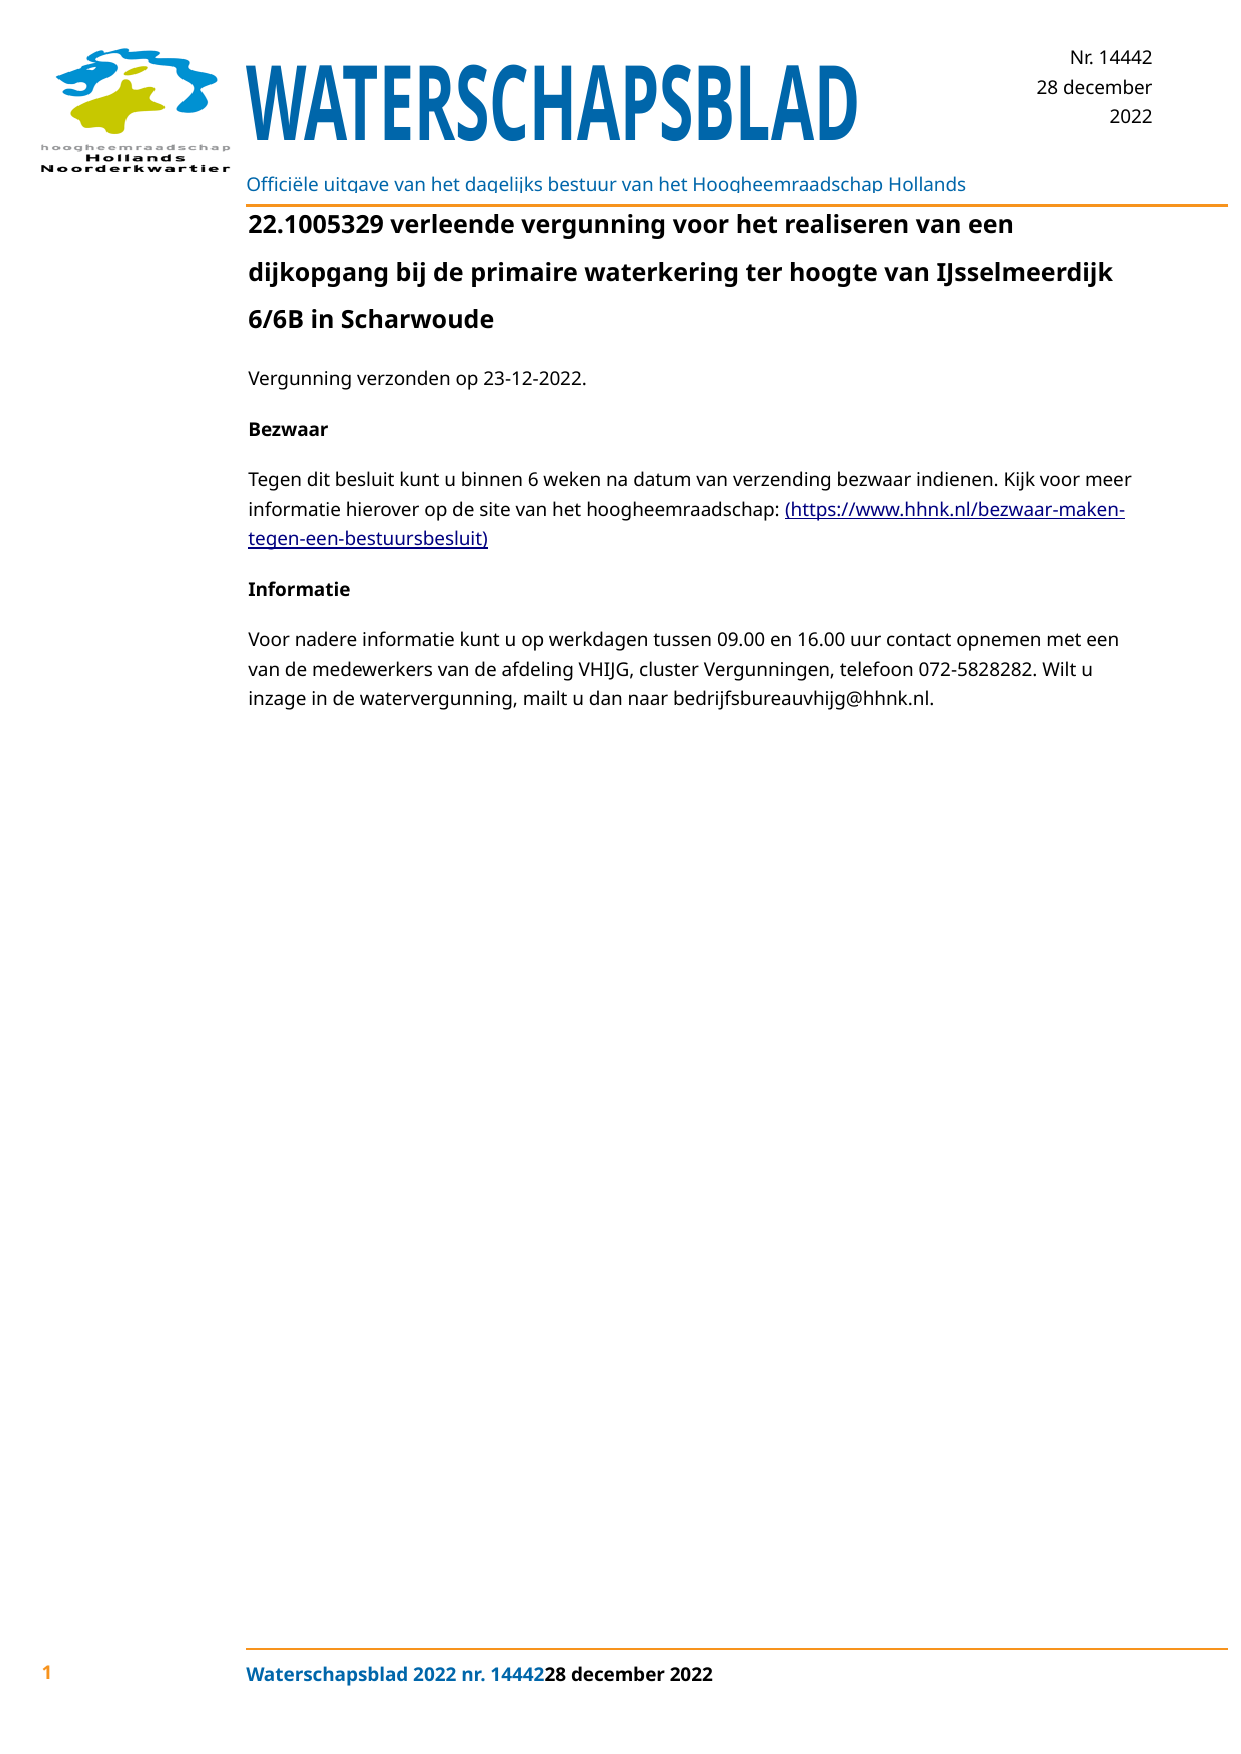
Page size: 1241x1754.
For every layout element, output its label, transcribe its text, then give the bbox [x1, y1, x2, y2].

text 22.1005329 verleende vergunning voor het realiseren van een dijkopgang bij de primaire waterkering ter hoogte van IJsselmeerdijk 6/6B in Scharwoude [248, 207, 1152, 336]
text Tegen dit besluit kunt u binnen 6 weken na datum van verzending bezwaar indienen. Kijk voor meer informatie hierover op de site van het hoogheemraadschap: (https://www.hhnk.nl/bezwaar-maken-tegen-een-bestuursbesluit) [248, 466, 1152, 551]
picture [41, 47, 231, 172]
text Vergunning verzonden op 23-12-2022. [248, 366, 1152, 391]
text Voor nadere informatie kunt u op werkdagen tussen 09.00 en 16.00 uur contact opnemen met een van de medewerkers van de afdeling VHIJG, cluster Vergunningen, telefoon 072-5828282. Wilt u inzage in de watervergunning, mailt u dan naar bedrijfsbureauvhijg@hhnk.nl. [248, 626, 1152, 711]
text Bezwaar [248, 416, 1152, 442]
text Informatie [248, 576, 1152, 602]
